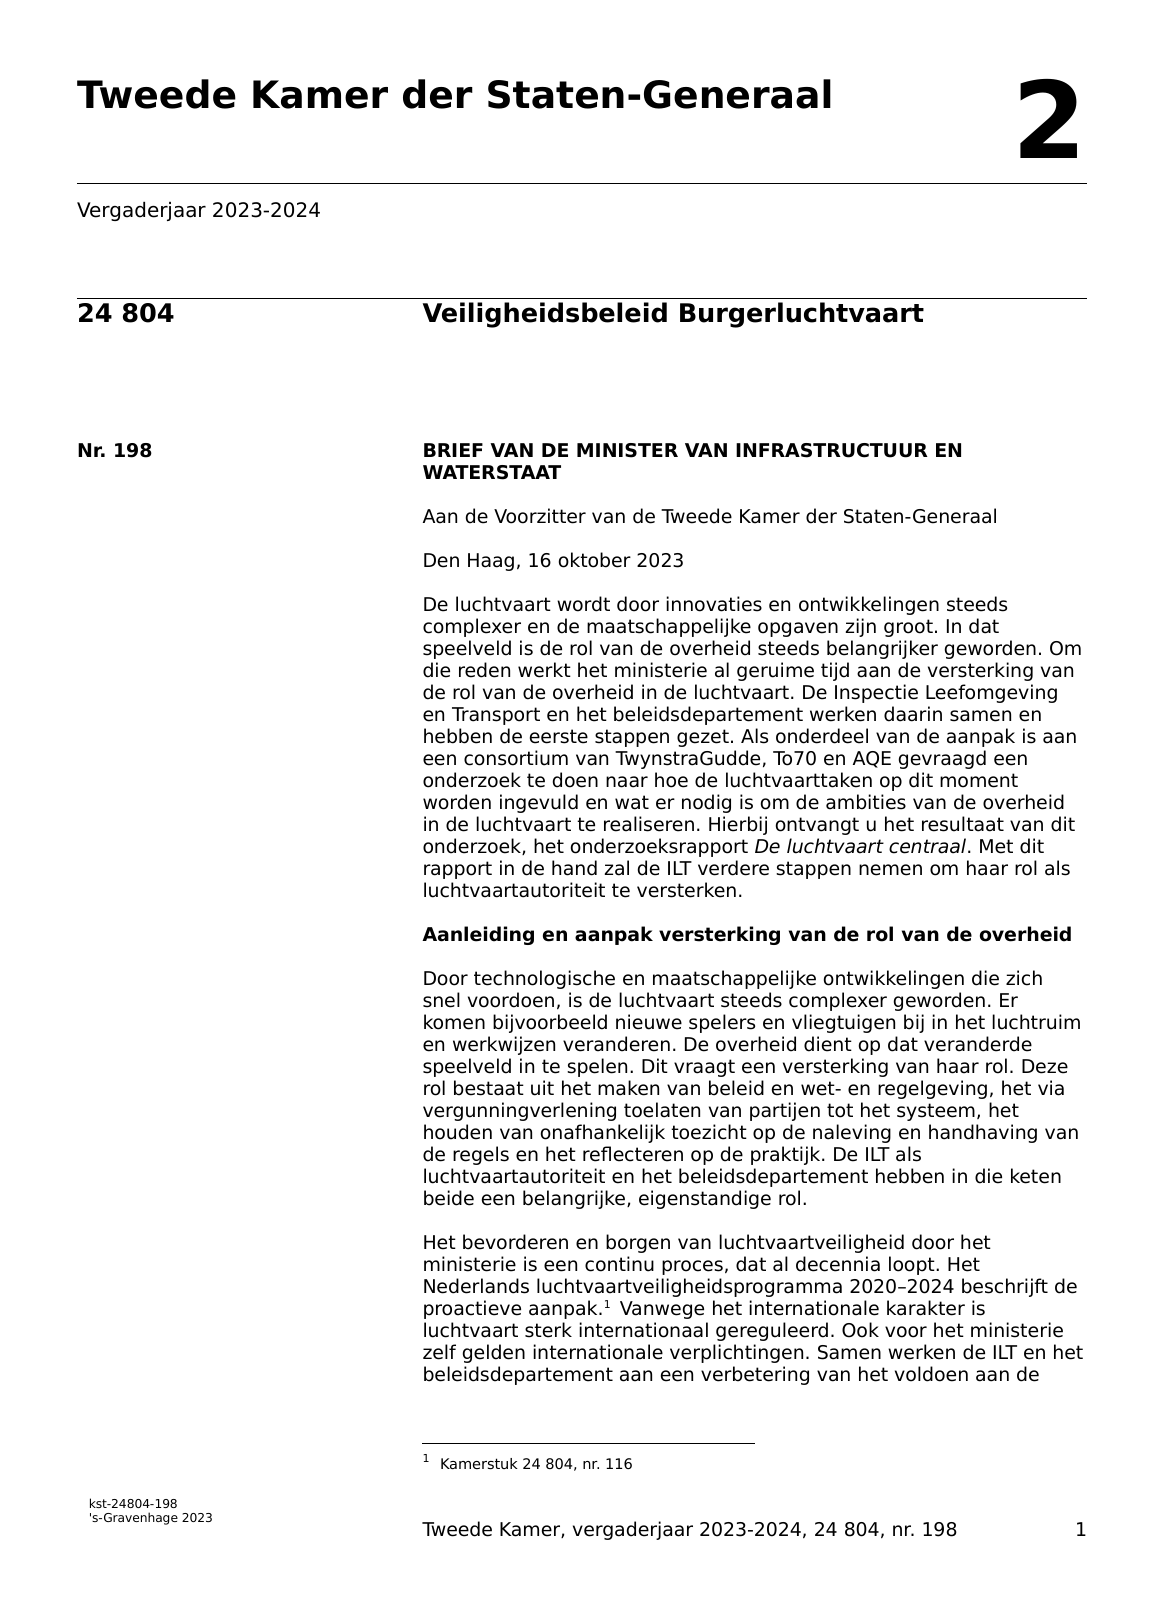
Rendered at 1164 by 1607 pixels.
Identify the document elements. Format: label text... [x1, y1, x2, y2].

text Het bevorderen en borgen van luchtvaartveiligheid door het ministerie is een continu proces, dat al decennia loopt. Het Nederlands luchtvaartveiligheidsprogramma 2020–2024 beschrijft de proactieve aanpak. Vanwege het internationale karakter is luchtvaart sterk internationaal gereguleerd. Ook voor het ministerie zelf gelden internationale verplichtingen. Samen werken de ILT en het beleidsdepartement aan een verbetering van het voldoen aan de [422, 1232, 1087, 1386]
text Kamerstuk 24 804, nr. 116 [422, 1452, 1087, 1474]
text kst-24804-198 [88, 1497, 323, 1511]
table_cell Vergaderjaar 2023-2024 [77, 184, 1087, 298]
subtitle 24 804 Veiligheidsbeleid Burgerluchtvaart [77, 299, 1087, 329]
table_header Tweede Kamer der Staten-Generaal [77, 59, 886, 183]
subtitle Nr. 198 BRIEF VAN DE MINISTER VAN INFRASTRUCTUUR EN WATERSTAAT [77, 440, 1087, 484]
text 's-Gravenhage 2023 [88, 1511, 323, 1525]
table_header 2 [886, 59, 1087, 183]
text Door technologische en maatschappelijke ontwikkelingen die zich snel voordoen, is de luchtvaart steeds complexer geworden. Er komen bijvoorbeeld nieuwe spelers en vliegtuigen bij in het luchtruim en werkwijzen veranderen. De overheid dient op dat veranderde speelveld in te spelen. Dit vraagt een versterking van haar rol. Deze rol bestaat uit het maken van beleid en wet- en regelgeving, het via vergunningverlening toelaten van partijen tot het systeem, het houden van onafhankelijk toezicht op de naleving en handhaving van de regels en het reflecteren op de praktijk. De ILT als luchtvaartautoriteit en het beleidsdepartement hebben in die keten beide een belangrijke, eigenstandige rol. [422, 968, 1087, 1210]
text Den Haag, 16 oktober 2023 [422, 550, 1087, 572]
text Aan de Voorzitter van de Tweede Kamer der Staten-Generaal [422, 506, 1087, 528]
subtitle Aanleiding en aanpak versterking van de rol van de overheid [422, 924, 1087, 946]
text De luchtvaart wordt door innovaties en ontwikkelingen steeds complexer en de maatschappelijke opgaven zijn groot. In dat speelveld is de rol van de overheid steeds belangrijker geworden. Om die reden werkt het ministerie al geruime tijd aan de versterking van de rol van de overheid in de luchtvaart. De Inspectie Leefomgeving en Transport en het beleidsdepartement werken daarin samen en hebben de eerste stappen gezet. Als onderdeel van de aanpak is aan een consortium van TwynstraGudde, To70 en AQE gevraagd een onderzoek te doen naar hoe de luchtvaarttaken op dit moment worden ingevuld en wat er nodig is om de ambities van de overheid in de luchtvaart te realiseren. Hierbij ontvangt u het resultaat van dit onderzoek, het onderzoeksrapport De luchtvaart centraal. Met dit rapport in de hand zal de ILT verdere stappen nemen om haar rol als luchtvaartautoriteit te versterken. [422, 594, 1087, 902]
